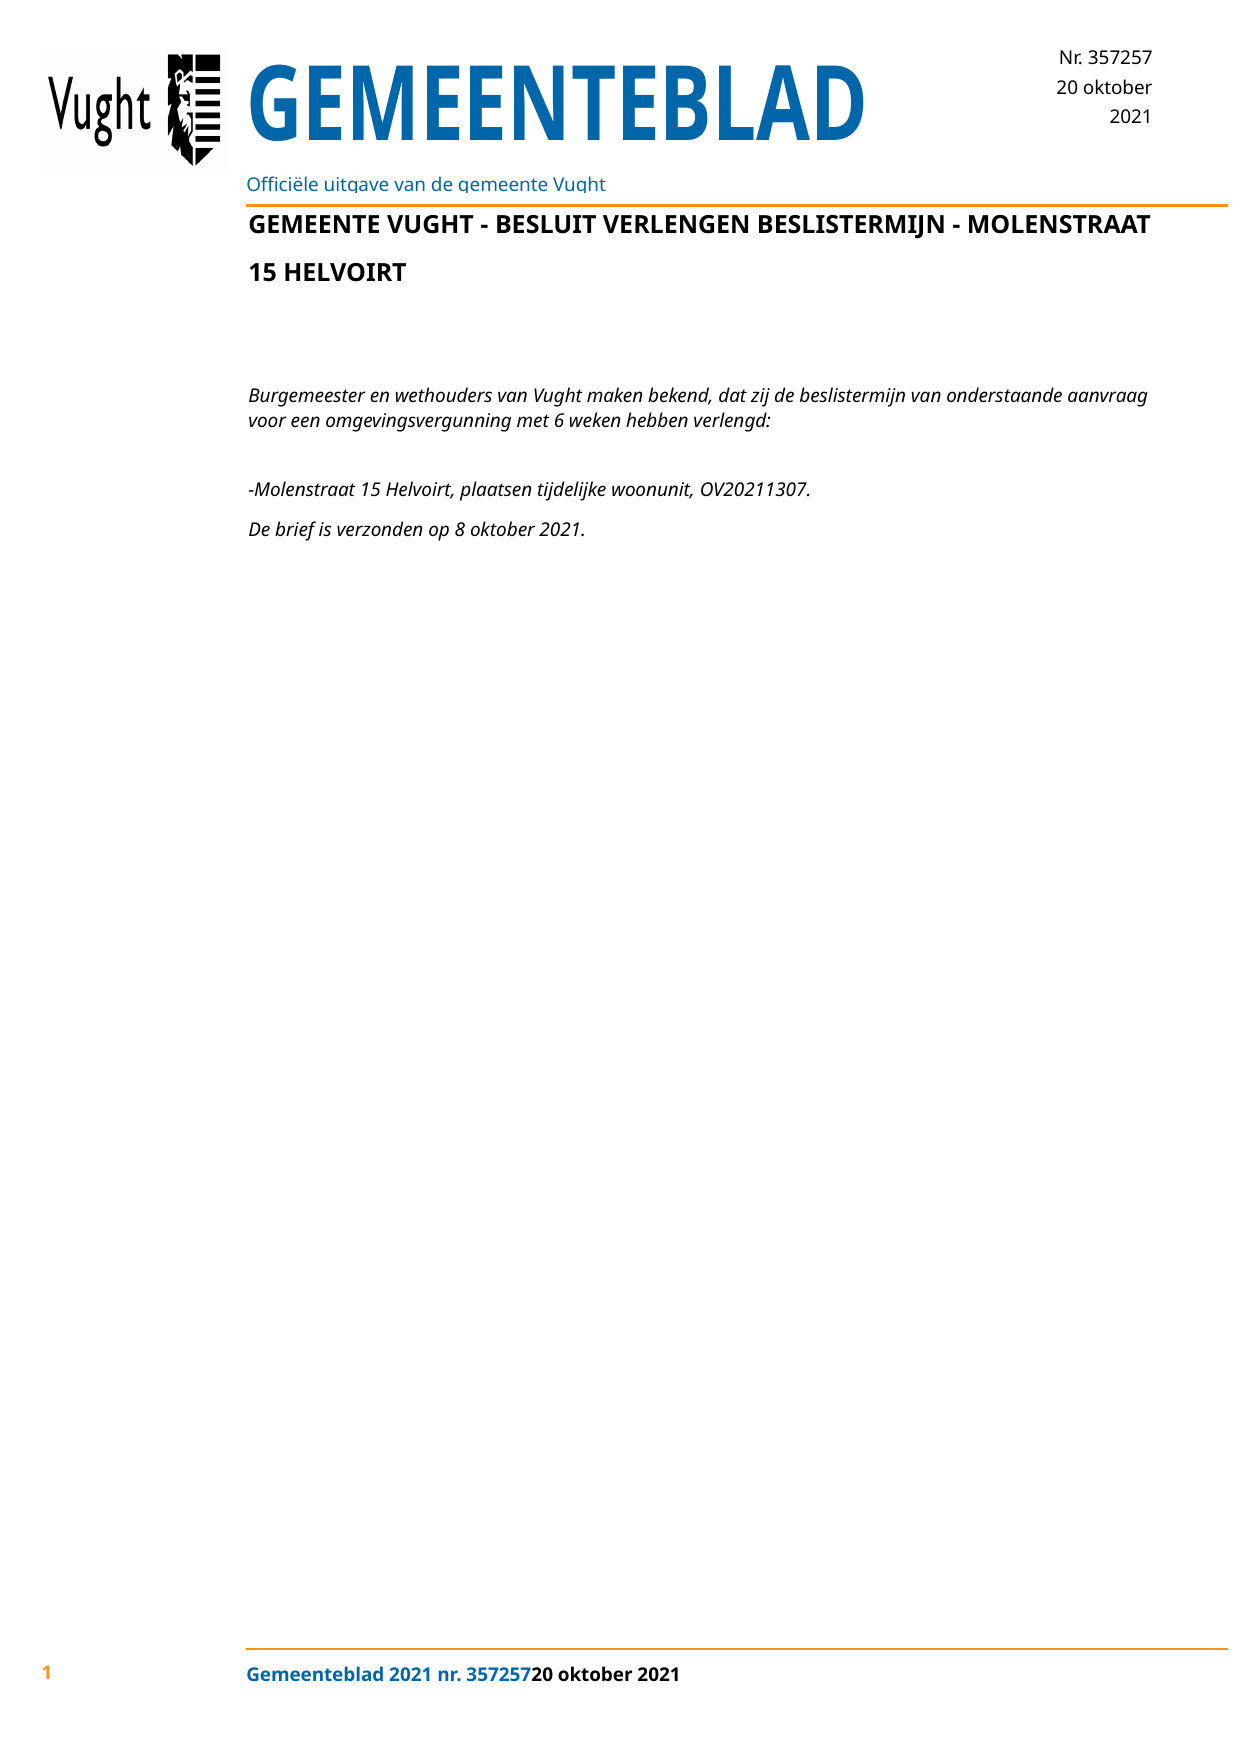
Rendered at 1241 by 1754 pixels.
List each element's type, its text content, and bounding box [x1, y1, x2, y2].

picture [41, 47, 231, 172]
text GEMEENTE VUGHT - BESLUIT VERLENGEN BESLISTERMIJN - MOLENSTRAAT 15 HELVOIRT [248, 207, 1152, 288]
text Burgemeester en wethouders van Vught maken bekend, dat zij de beslistermijn van onderstaande aanvraag voor een omgevingsvergunning met 6 weken hebben verlengd: [248, 382, 1152, 433]
text De brief is verzonden op 8 oktober 2021. [248, 516, 1152, 541]
text -Molenstraat 15 Helvoirt, plaatsen tijdelijke woonunit, OV20211307. [248, 476, 1152, 502]
